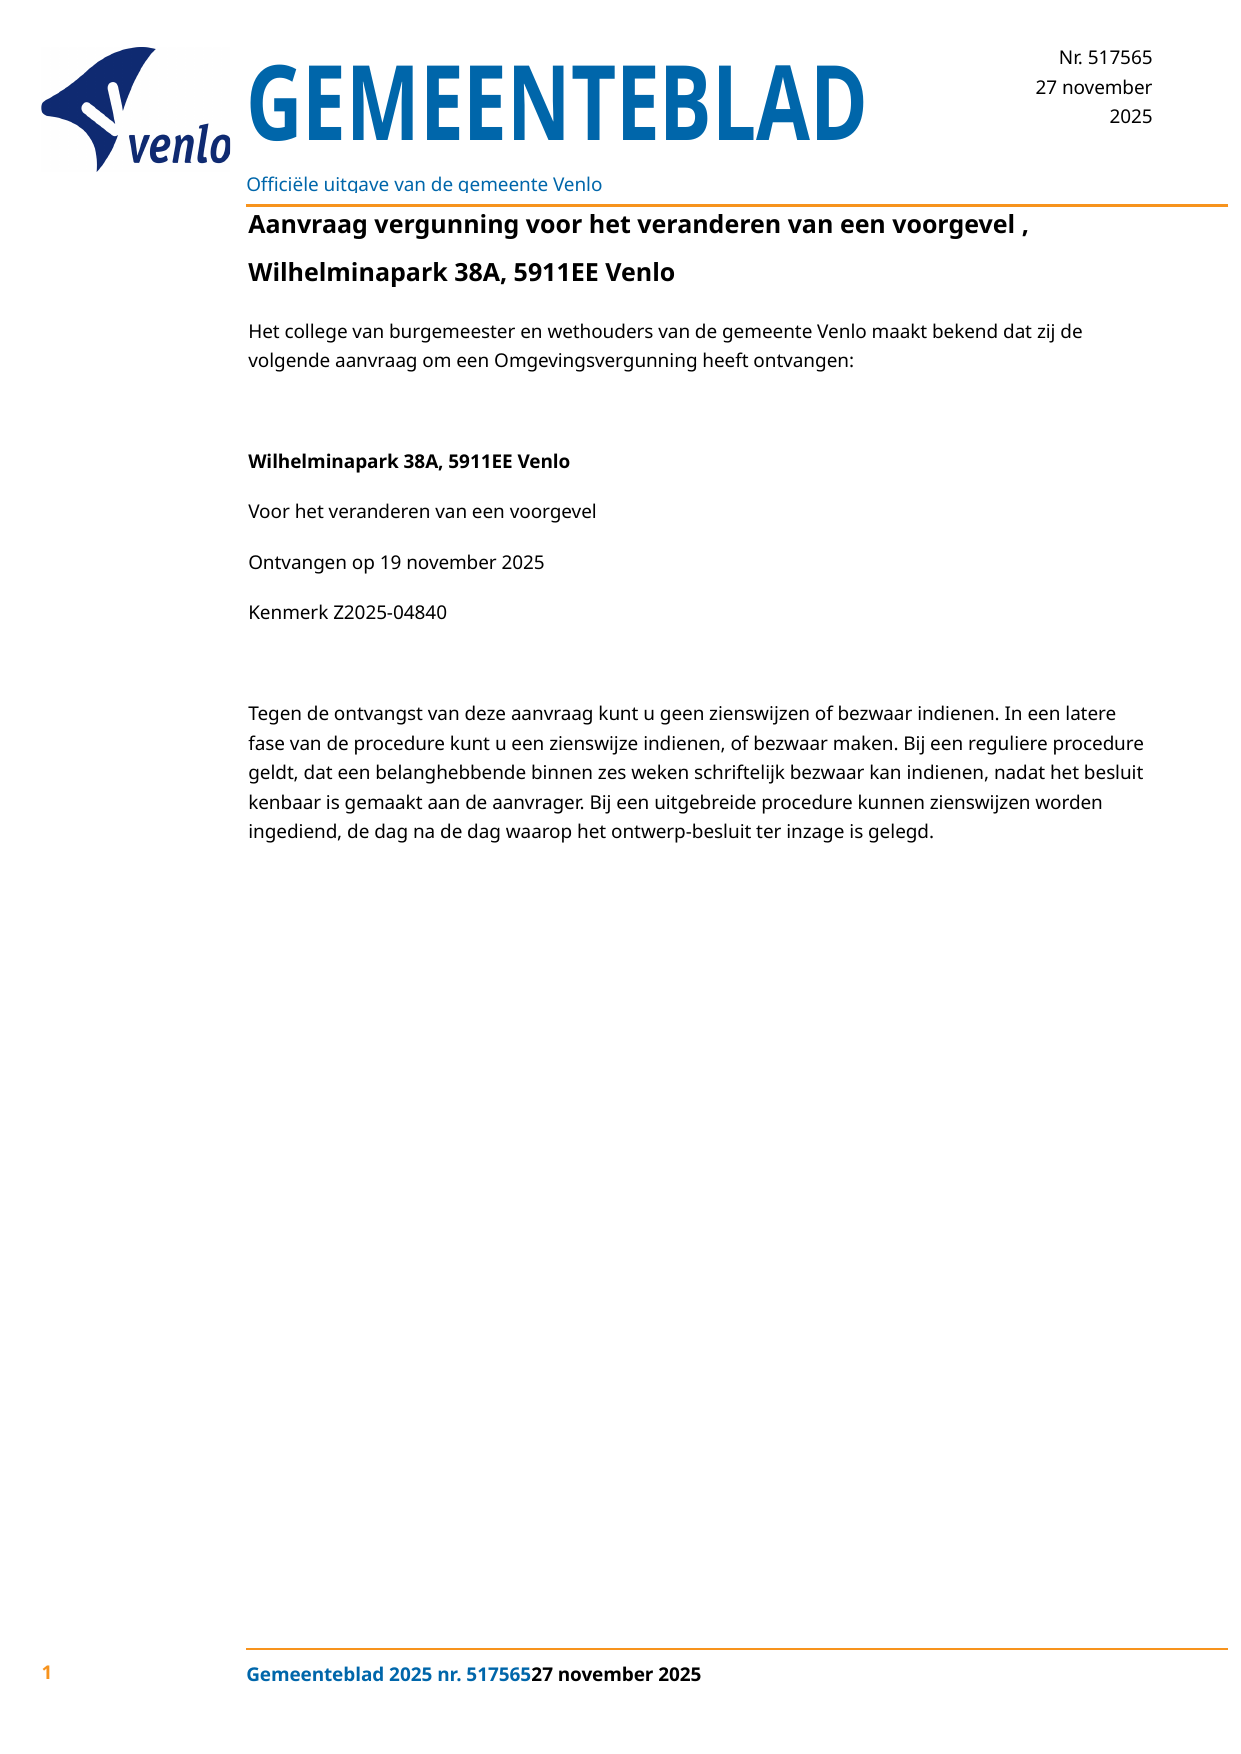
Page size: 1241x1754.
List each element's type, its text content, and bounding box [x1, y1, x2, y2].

text Voor het veranderen van een voorgevel [248, 499, 1152, 524]
text Wilhelminapark 38A, 5911EE Venlo [248, 448, 1152, 474]
text Ontvangen op 19 november 2025 [248, 549, 1152, 575]
text Aanvraag vergunning voor het veranderen van een voorgevel , Wilhelminapark 38A, 5911EE Venlo [248, 207, 1152, 288]
text Het college van burgemeester en wethouders van de gemeente Venlo maakt bekend dat zij de volgende aanvraag om een Omgevingsvergunning heeft ontvangen: [248, 318, 1152, 373]
text Kenmerk Z2025-04840 [248, 599, 1152, 625]
picture [41, 47, 231, 172]
text Tegen de ontvangst van deze aanvraag kunt u geen zienswijzen of bezwaar indienen. In een latere fase van de procedure kunt u een zienswijze indienen, of bezwaar maken. Bij een reguliere procedure geldt, dat een belanghebbende binnen zes weken schriftelijk bezwaar kan indienen, nadat het besluit kenbaar is gemaakt aan de aanvrager. Bij een uitgebreide procedure kunnen zienswijzen worden ingediend, de dag na de dag waarop het ontwerp-besluit ter inzage is gelegd. [248, 700, 1152, 844]
